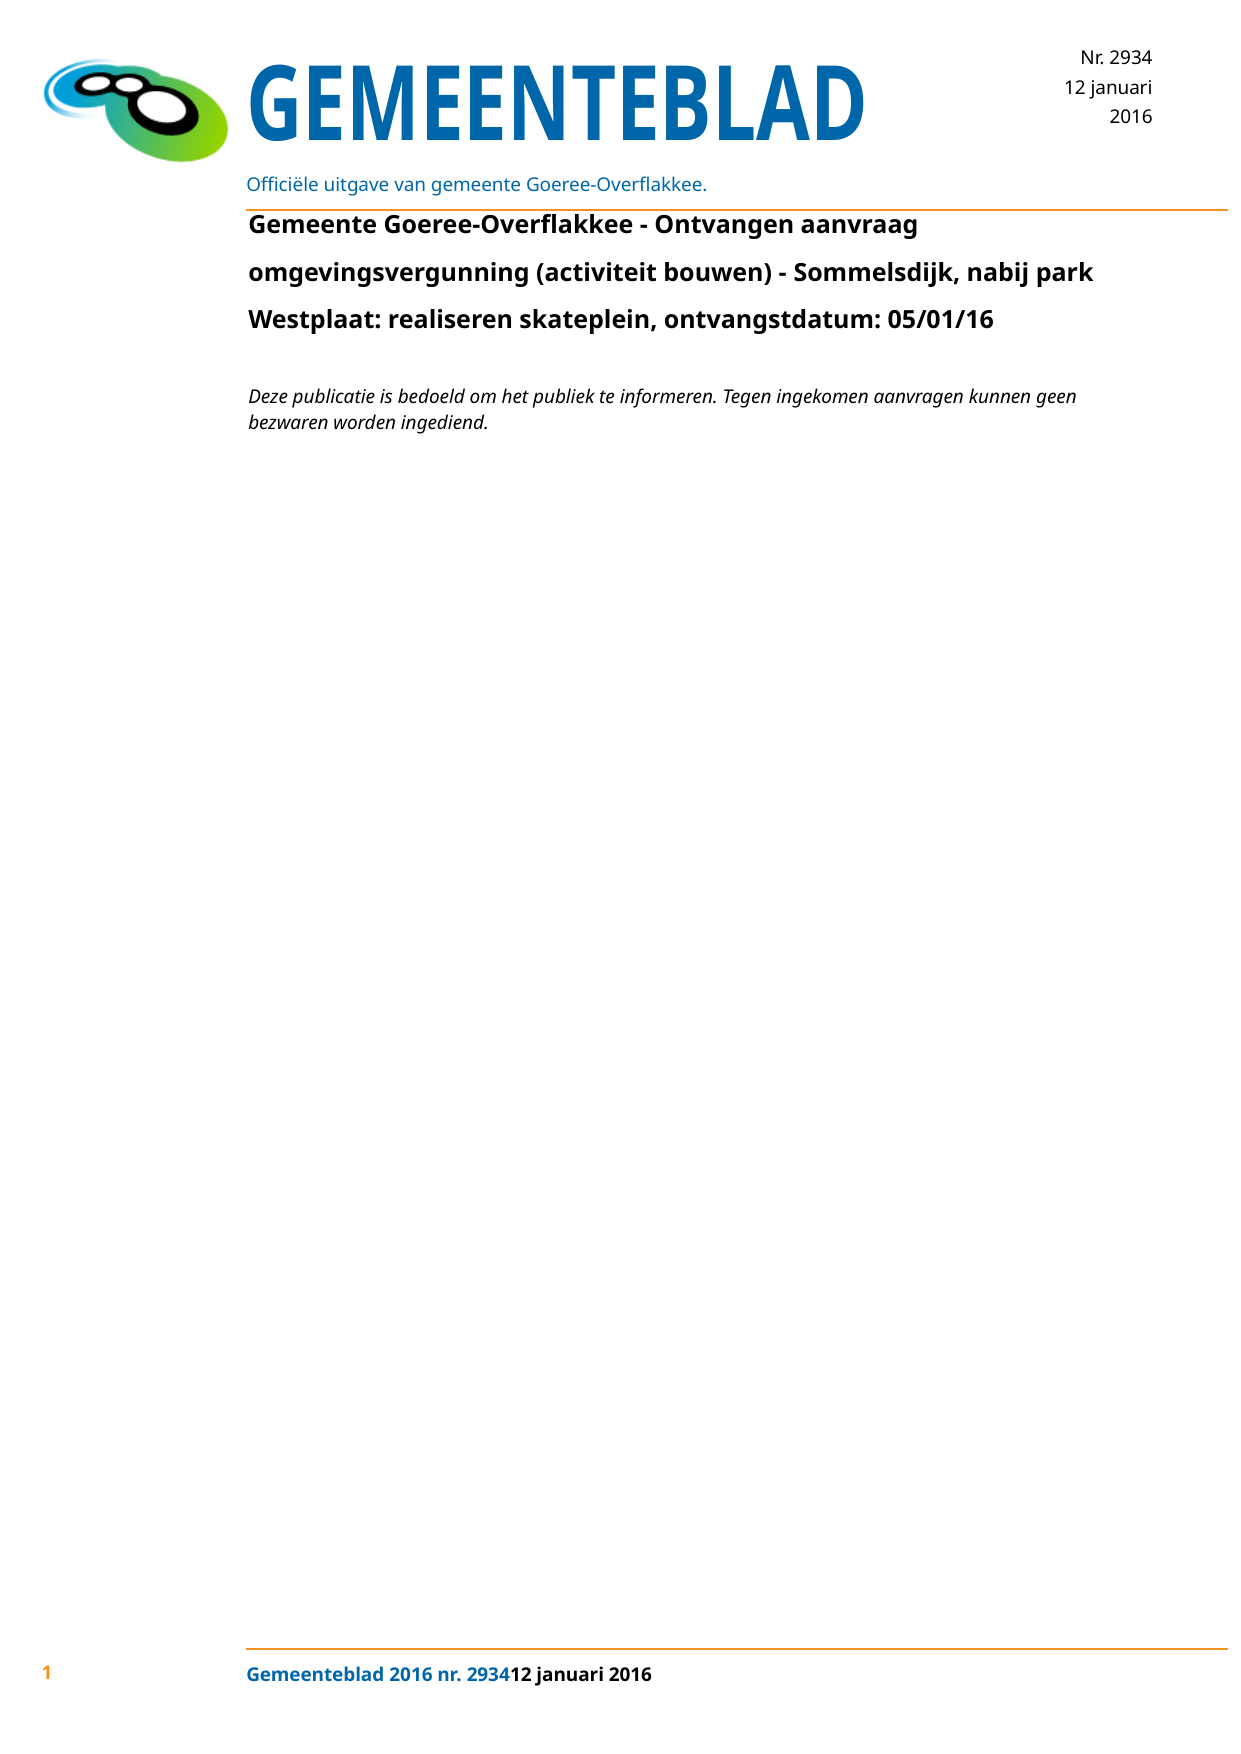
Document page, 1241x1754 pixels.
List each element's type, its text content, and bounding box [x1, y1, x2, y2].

text Deze publicatie is bedoeld om het publiek te informeren. Tegen ingekomen aanvragen kunnen geen bezwaren worden ingediend. [248, 384, 1152, 435]
picture [41, 47, 231, 172]
text Gemeente Goeree-Overflakkee - Ontvangen aanvraag omgevingsvergunning (activiteit bouwen) - Sommelsdijk, nabij park Westplaat: realiseren skateplein, ontvangstdatum: 05/01/16 [248, 211, 1152, 336]
